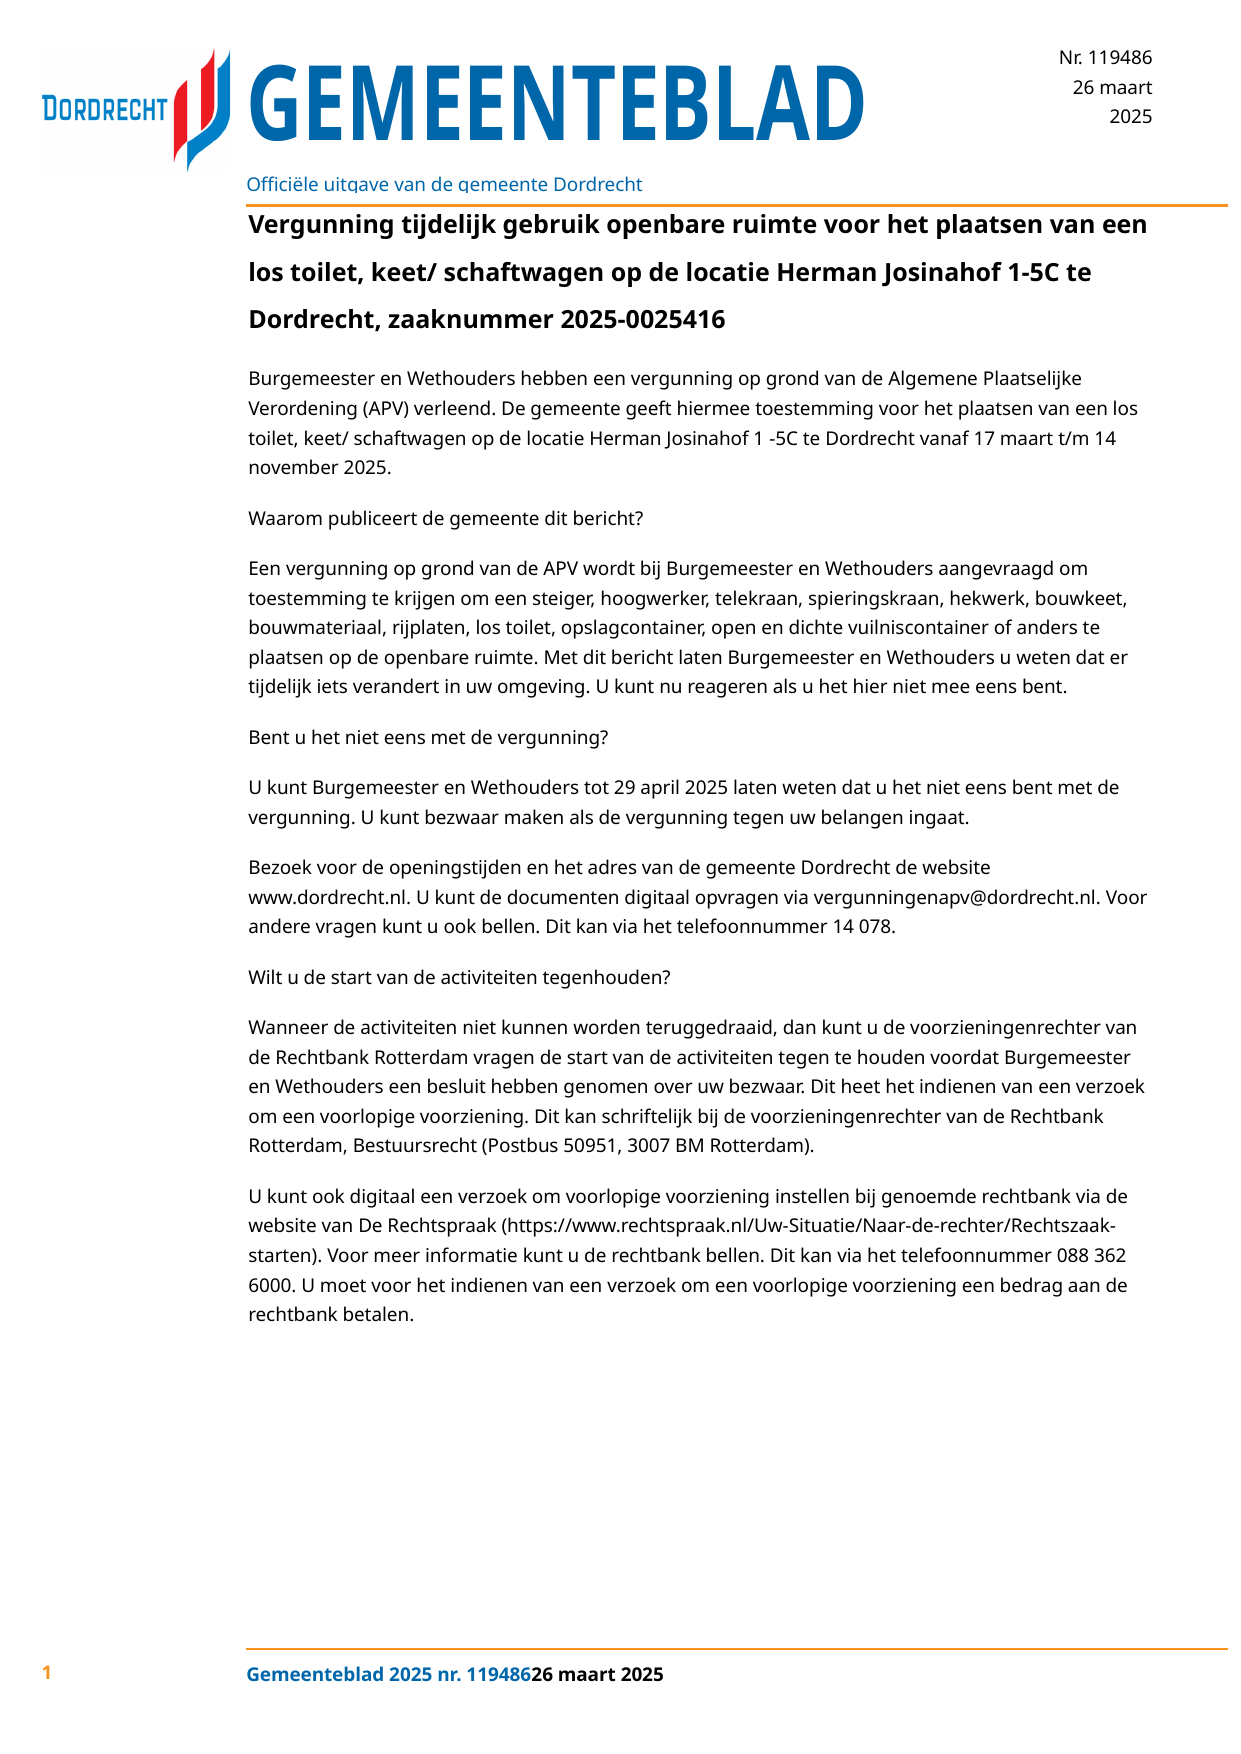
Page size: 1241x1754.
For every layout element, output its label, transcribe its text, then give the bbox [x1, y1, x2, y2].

text Een vergunning op grond van de APV wordt bij Burgemeester en Wethouders aangevraagd om toestemming te krijgen om een steiger, hoogwerker, telekraan, spieringskraan, hekwerk, bouwkeet, bouwmateriaal, rijplaten, los toilet, opslagcontainer, open en dichte vuilniscontainer of anders te plaatsen op de openbare ruimte. Met dit bericht laten Burgemeester en Wethouders u weten dat er tijdelijk iets verandert in uw omgeving. U kunt nu reageren als u het hier niet mee eens bent. [248, 555, 1152, 699]
text U kunt Burgemeester en Wethouders tot 29 april 2025 laten weten dat u het niet eens bent met de vergunning. U kunt bezwaar maken als de vergunning tegen uw belangen ingaat. [248, 774, 1152, 829]
text Bezoek voor de openingstijden en het adres van de gemeente Dordrecht de website www.dordrecht.nl. U kunt de documenten digitaal opvragen via vergunningenapv@dordrecht.nl. Voor andere vragen kunt u ook bellen. Dit kan via het telefoonnummer 14 078. [248, 854, 1152, 939]
text Burgemeester en Wethouders hebben een vergunning op grond van de Algemene Plaatselijke Verordening (APV) verleend. De gemeente geeft hiermee toestemming voor het plaatsen van een los toilet, keet/ schaftwagen op de locatie Herman Josinahof 1 -5C te Dordrecht vanaf 17 maart t/m 14 november 2025. [248, 366, 1152, 480]
text Bent u het niet eens met de vergunning? [248, 724, 1152, 749]
picture [41, 47, 231, 172]
text U kunt ook digitaal een verzoek om voorlopige voorziening instellen bij genoemde rechtbank via de website van De Rechtspraak (https://www.rechtspraak.nl/Uw-Situatie/Naar-de-rechter/Rechtszaak-starten). Voor meer informatie kunt u de rechtbank bellen. Dit kan via het telefoonnummer 088 362 6000. U moet voor het indienen van een verzoek om een voorlopige voorziening een bedrag aan de rechtbank betalen. [248, 1183, 1152, 1327]
text Wilt u de start van de activiteiten tegenhouden? [248, 964, 1152, 989]
text Wanneer de activiteiten niet kunnen worden teruggedraaid, dan kunt u de voorzieningenrechter van de Rechtbank Rotterdam vragen de start van de activiteiten tegen te houden voordat Burgemeester en Wethouders een besluit hebben genomen over uw bezwaar. Dit heet het indienen van een verzoek om een voorlopige voorziening. Dit kan schriftelijk bij de voorzieningenrechter van de Rechtbank Rotterdam, Bestuursrecht (Postbus 50951, 3007 BM Rotterdam). [248, 1014, 1152, 1158]
text Waarom publiceert de gemeente dit bericht? [248, 505, 1152, 530]
text Vergunning tijdelijk gebruik openbare ruimte voor het plaatsen van een los toilet, keet/ schaftwagen op de locatie Herman Josinahof 1-5C te Dordrecht, zaaknummer 2025-0025416 [248, 207, 1152, 336]
